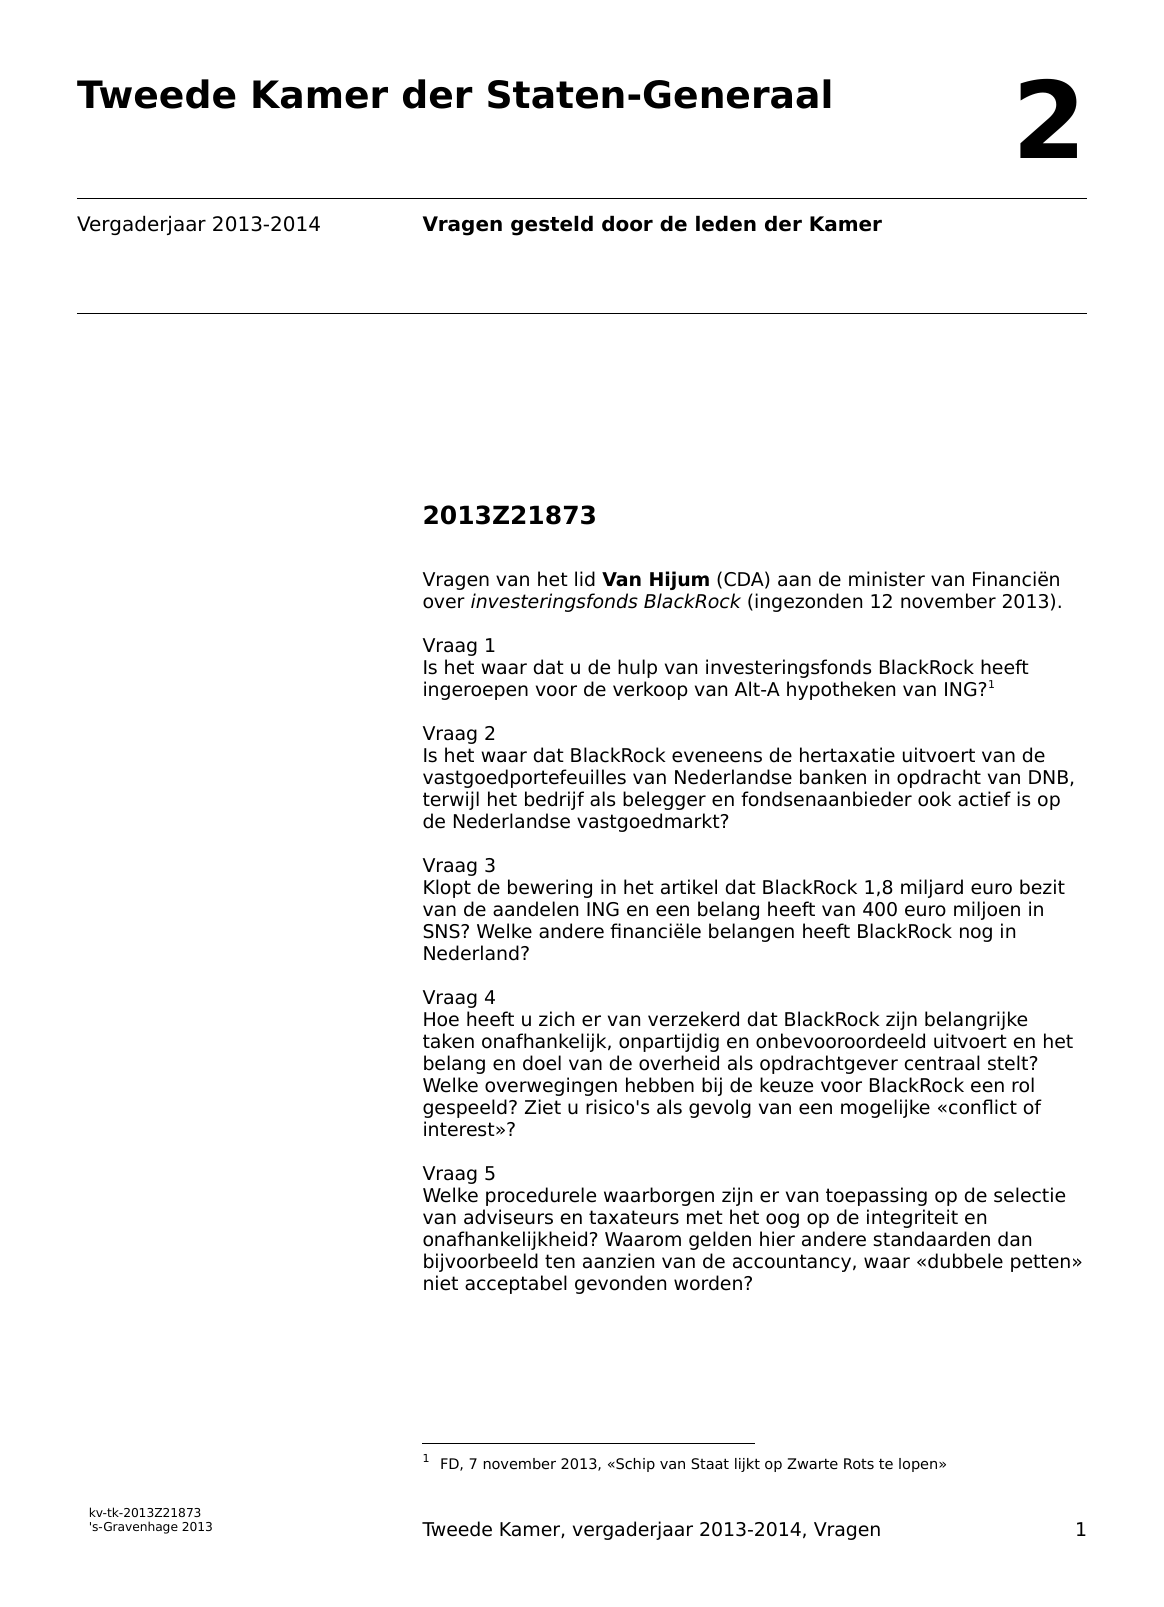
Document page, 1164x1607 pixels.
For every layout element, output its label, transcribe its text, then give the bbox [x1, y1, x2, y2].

table_header 2 [886, 59, 1087, 198]
text Vraag 4 [422, 987, 1087, 1009]
text Is het waar dat BlackRock eveneens de hertaxatie uitvoert van de vastgoedportefeuilles van Nederlandse banken in opdracht van DNB, terwijl het bedrijf als belegger en fondsenaanbieder ook actief is op de Nederlandse vastgoedmarkt? [422, 745, 1087, 833]
text Vraag 1 [422, 635, 1087, 657]
table_cell Vergaderjaar 2013-2014 [77, 199, 422, 313]
text Vraag 5 [422, 1163, 1087, 1185]
text Hoe heeft u zich er van verzekerd dat BlackRock zijn belangrijke taken onafhankelijk, onpartijdig en onbevooroordeeld uitvoert en het belang en doel van de overheid als opdrachtgever centraal stelt? Welke overwegingen hebben bij de keuze voor BlackRock een rol gespeeld? Ziet u risico's als gevolg van een mogelijke «conflict of interest»? [422, 1009, 1087, 1141]
text Klopt de bewering in het artikel dat BlackRock 1,8 miljard euro bezit van de aandelen ING en een belang heeft van 400 euro miljoen in SNS? Welke andere financiële belangen heeft BlackRock nog in Nederland? [422, 877, 1087, 965]
text Welke procedurele waarborgen zijn er van toepassing op de selectie van adviseurs en taxateurs met het oog op de integriteit en onafhankelijkheid? Waarom gelden hier andere standaarden dan bijvoorbeeld ten aanzien van de accountancy, waar «dubbele petten» niet acceptabel gevonden worden? [422, 1185, 1087, 1295]
text kv-tk-2013Z21873 [88, 1506, 323, 1520]
table_cell Vragen gesteld door de leden der Kamer [422, 199, 1087, 313]
text Vraag 3 [422, 855, 1087, 877]
text FD, 7 november 2013, «Schip van Staat lijkt op Zwarte Rots te lopen» [422, 1452, 1087, 1474]
text Vraag 2 [422, 723, 1087, 745]
text Is het waar dat u de hulp van investeringsfonds BlackRock heeft ingeroepen voor de verkoop van Alt-A hypotheken van ING? [422, 657, 1087, 701]
text 's-Gravenhage 2013 [88, 1520, 323, 1534]
table_header Tweede Kamer der Staten-Generaal [77, 59, 886, 198]
text Vragen van het lid Van Hijum (CDA) aan de minister van Financiën over investeringsfonds BlackRock (ingezonden 12 november 2013). [422, 569, 1087, 613]
text 2013Z21873 [422, 501, 1087, 531]
